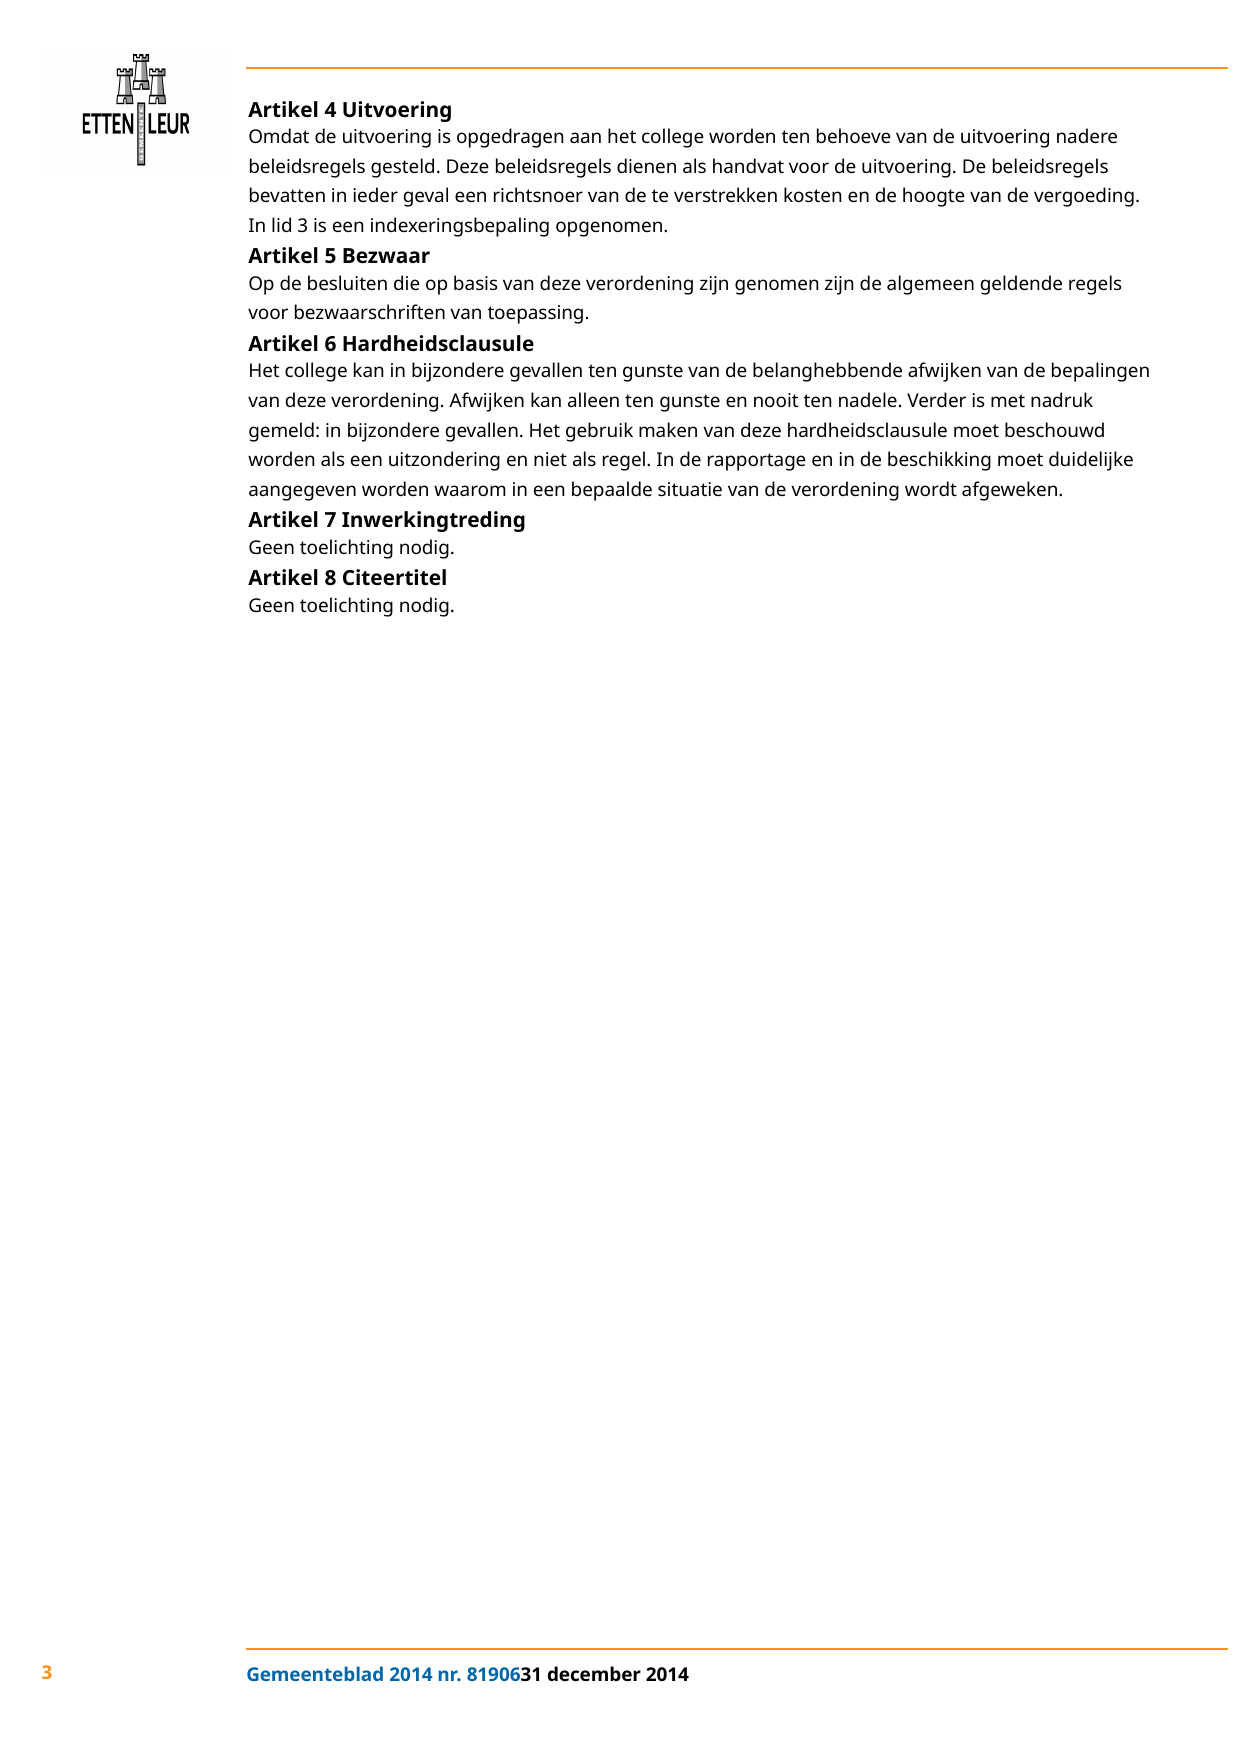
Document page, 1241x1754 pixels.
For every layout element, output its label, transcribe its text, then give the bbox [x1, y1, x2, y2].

text Omdat de uitvoering is opgedragen aan het college worden ten behoeve van de uitvoering nadere beleidsregels gesteld. Deze beleidsregels dienen als handvat voor de uitvoering. De beleidsregels bevatten in ieder geval een richtsnoer van de te verstrekken kosten en de hoogte van de vergoeding. [248, 123, 1152, 208]
text Het college kan in bijzondere gevallen ten gunste van de belanghebbende afwijken van de bepalingen van deze verordening. Afwijken kan alleen ten gunste en nooit ten nadele. Verder is met nadruk gemeld: in bijzondere gevallen. Het gebruik maken van deze hardheidsclausule moet beschouwd worden als een uitzondering en niet als regel. In de rapportage en in de beschikking moet duidelijke aangegeven worden waarom in een bepaalde situatie van de verordening wordt afgeweken. [248, 358, 1152, 502]
text In lid 3 is een indexeringsbepaling opgenomen. [248, 212, 1152, 238]
text Artikel 5 Bezwaar [248, 242, 1152, 270]
text Artikel 4 Uitvoering [248, 95, 1152, 123]
text Geen toelichting nodig. [248, 534, 1152, 560]
text Artikel 8 Citeertitel [248, 563, 1152, 592]
picture [41, 47, 231, 172]
text Artikel 7 Inwerkingtreding [248, 506, 1152, 534]
text Artikel 6 Hardheidsclausule [248, 329, 1152, 358]
text Op de besluiten die op basis van deze verordening zijn genomen zijn de algemeen geldende regels voor bezwaarschriften van toepassing. [248, 270, 1152, 325]
text Geen toelichting nodig. [248, 592, 1152, 618]
